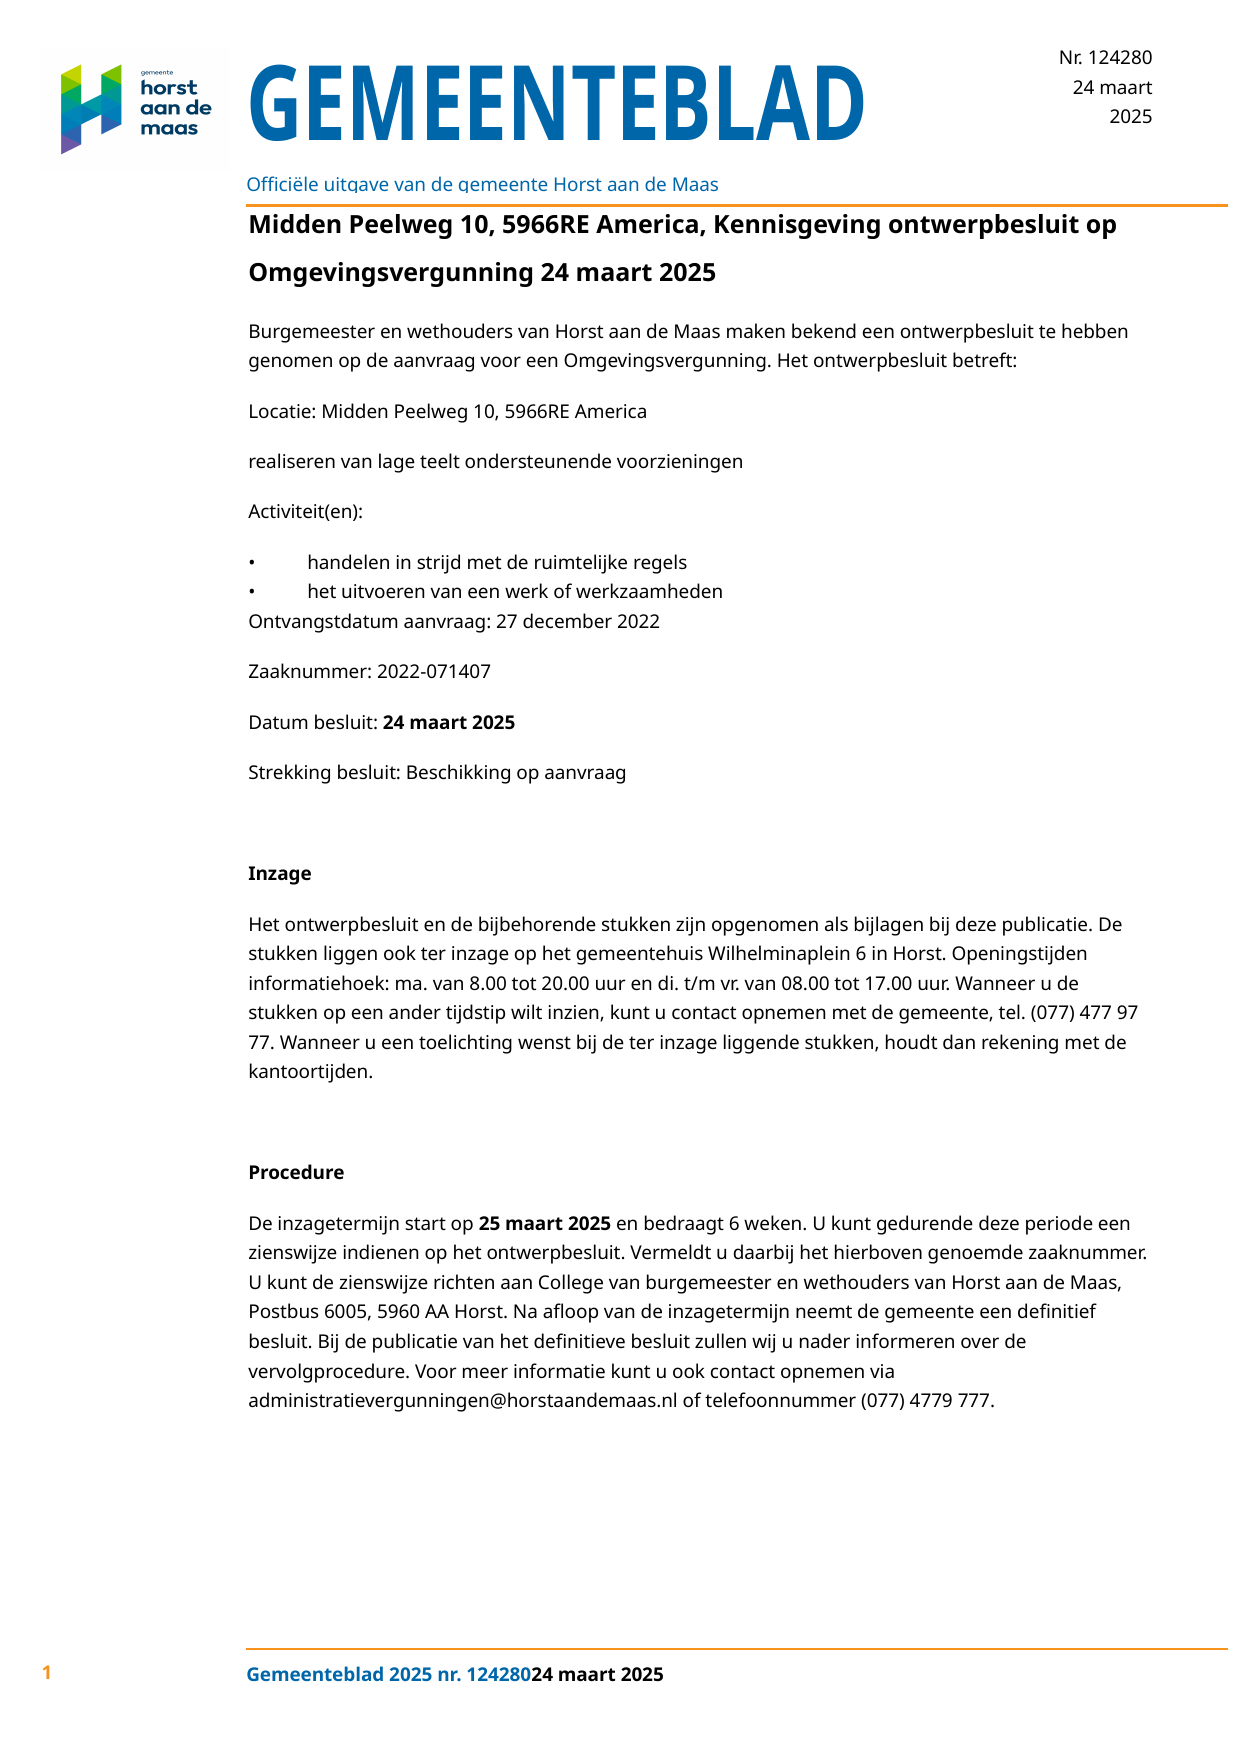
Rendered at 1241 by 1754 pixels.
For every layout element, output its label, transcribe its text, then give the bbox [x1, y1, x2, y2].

text Burgemeester en wethouders van Horst aan de Maas maken bekend een ontwerpbesluit te hebben genomen op de aanvraag voor een Omgevingsvergunning. Het ontwerpbesluit betreft: [248, 318, 1152, 373]
text Procedure [248, 1159, 1152, 1185]
picture [41, 47, 231, 172]
text De inzagetermijn start op 25 maart 2025 en bedraagt 6 weken. U kunt gedurende deze periode een zienswijze indienen op het ontwerpbesluit. Vermeldt u daarbij het hierboven genoemde zaaknummer. U kunt de zienswijze richten aan College van burgemeester en wethouders van Horst aan de Maas, Postbus 6005, 5960 AA Horst. Na afloop van de inzagetermijn neemt de gemeente een definitief besluit. Bij de publicatie van het definitieve besluit zullen wij u nader informeren over de vervolgprocedure. Voor meer informatie kunt u ook contact opnemen via administratievergunningen@horstaandemaas.nl of telefoonnummer (077) 4779 777. [248, 1210, 1152, 1413]
text Locatie: Midden Peelweg 10, 5966RE America [248, 398, 1152, 424]
text Activiteit(en): [248, 499, 1152, 524]
text Datum besluit: 24 maart 2025 [248, 709, 1152, 735]
list het uitvoeren van een werk of werkzaamheden [248, 579, 1152, 604]
text realiseren van lage teelt ondersteunende voorzieningen [248, 448, 1152, 474]
text Het ontwerpbesluit en de bijbehorende stukken zijn opgenomen als bijlagen bij deze publicatie. De stukken liggen ook ter inzage op het gemeentehuis Wilhelminaplein 6 in Horst. Openingstijden informatiehoek: ma. van 8.00 tot 20.00 uur en di. t/m vr. van 08.00 tot 17.00 uur. Wanneer u de stukken op een ander tijdstip wilt inzien, kunt u contact opnemen met de gemeente, tel. (077) 477 97 77. Wanneer u een toelichting wenst bij de ter inzage liggende stukken, houdt dan rekening met de kantoortijden. [248, 911, 1152, 1084]
text Inzage [248, 860, 1152, 886]
text Ontvangstdatum aanvraag: 27 december 2022 [248, 608, 1152, 634]
text Midden Peelweg 10, 5966RE America, Kennisgeving ontwerpbesluit op Omgevingsvergunning 24 maart 2025 [248, 207, 1152, 288]
list handelen in strijd met de ruimtelijke regels [248, 549, 1152, 575]
text Zaaknummer: 2022-071407 [248, 659, 1152, 684]
text Strekking besluit: Beschikking op aanvraag [248, 759, 1152, 785]
